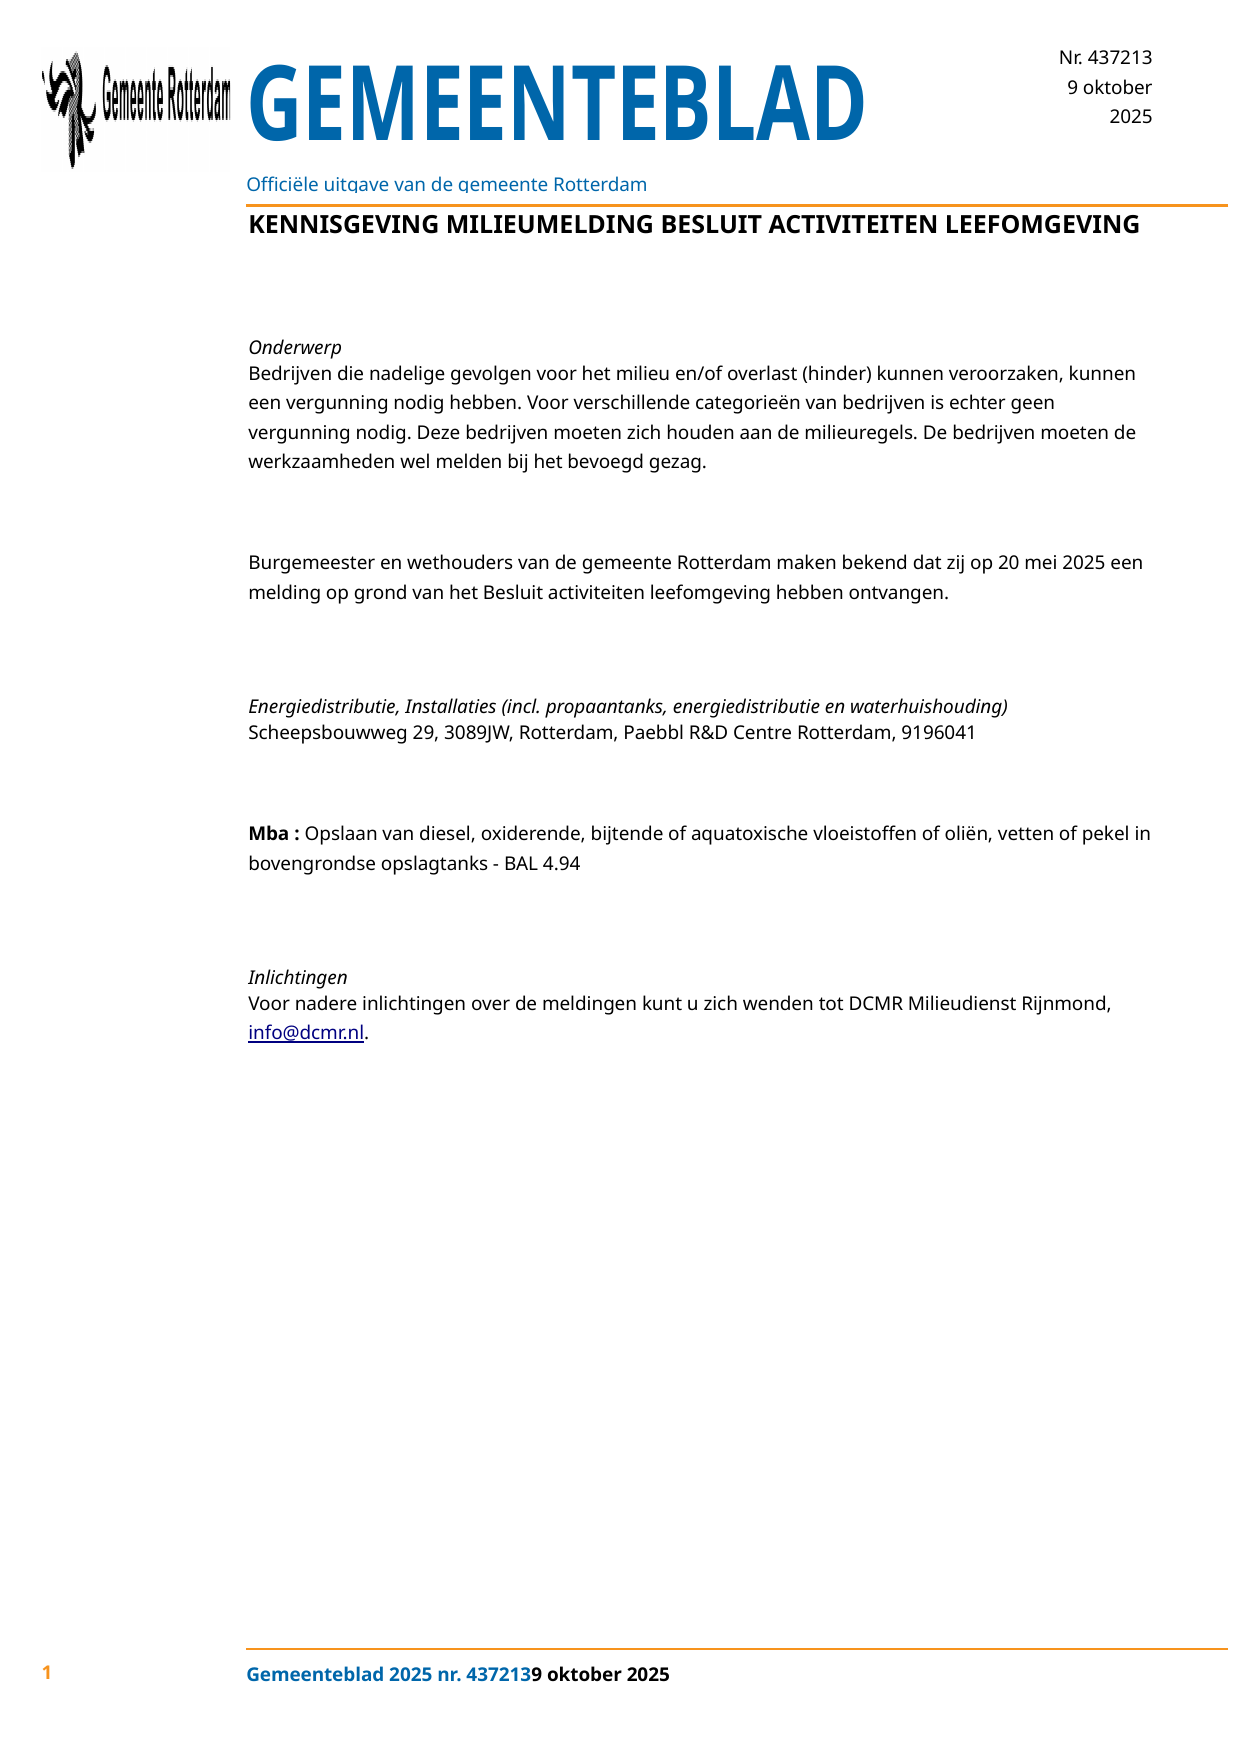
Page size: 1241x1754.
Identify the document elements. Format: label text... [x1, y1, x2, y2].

picture [41, 47, 231, 172]
text Scheepsbouwweg 29, 3089JW, Rotterdam, Paebbl R&D Centre Rotterdam, 9196041 [248, 719, 1152, 745]
text Mba : Opslaan van diesel, oxiderende, bijtende of aquatoxische vloeistoffen of oliën, vetten of pekel in bovengrondse opslagtanks - BAL 4.94 [248, 820, 1152, 875]
text Onderwerp [248, 334, 1152, 360]
text Bedrijven die nadelige gevolgen voor het milieu en/of overlast (hinder) kunnen veroorzaken, kunnen een vergunning nodig hebben. Voor verschillende categorieën van bedrijven is echter geen vergunning nodig. Deze bedrijven moeten zich houden aan de milieuregels. De bedrijven moeten de werkzaamheden wel melden bij het bevoegd gezag. [248, 360, 1152, 474]
text KENNISGEVING MILIEUMELDING BESLUIT ACTIVITEITEN LEEFOMGEVING [248, 207, 1152, 241]
text Energiedistributie, Installaties (incl. propaantanks, energiedistributie en waterhuishouding) [248, 693, 1152, 719]
text Burgemeester en wethouders van de gemeente Rotterdam maken bekend dat zij op 20 mei 2025 een melding op grond van het Besluit activiteiten leefomgeving hebben ontvangen. [248, 549, 1152, 605]
text Voor nadere inlichtingen over de meldingen kunt u zich wenden tot DCMR Milieudienst Rijnmond, info@dcmr.nl. [248, 990, 1152, 1045]
text Inlichtingen [248, 964, 1152, 990]
